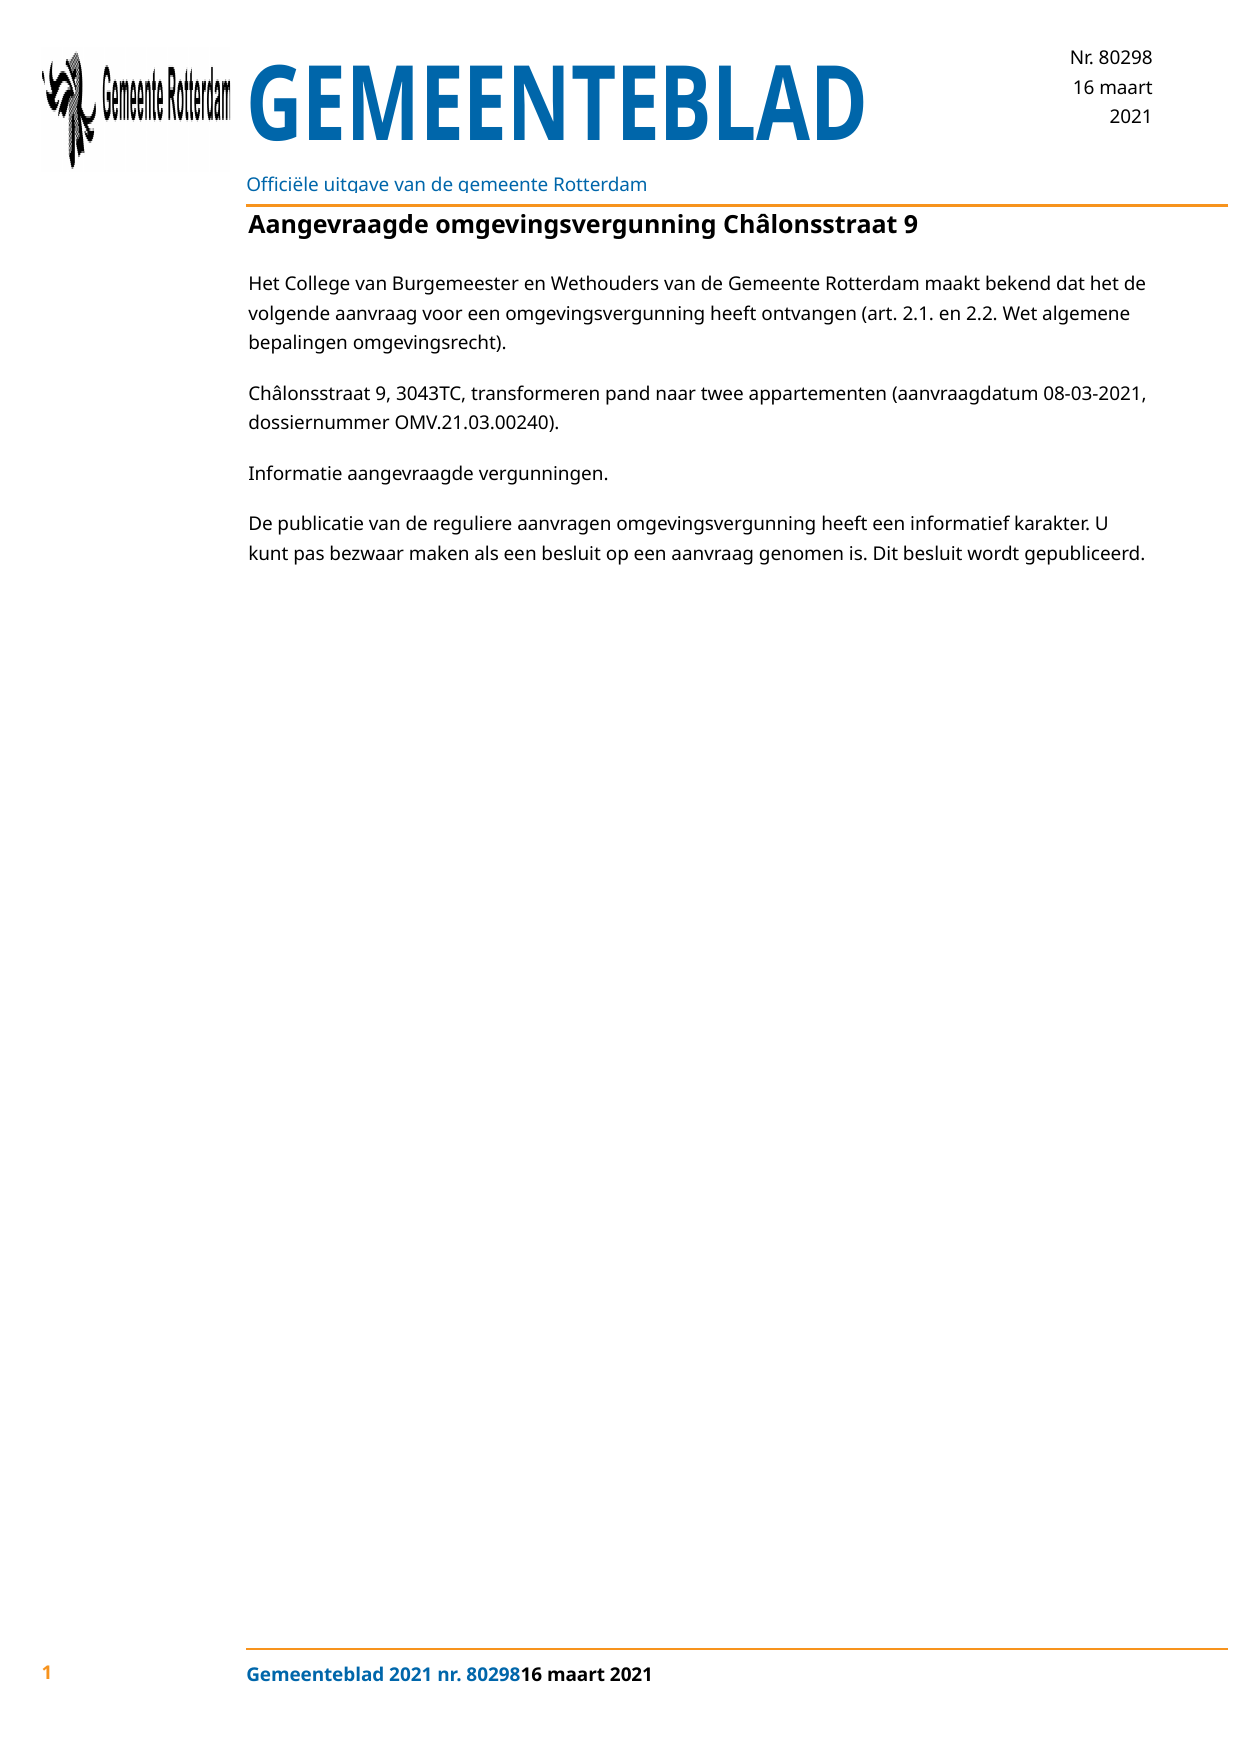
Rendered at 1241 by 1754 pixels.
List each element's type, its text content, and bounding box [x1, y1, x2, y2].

text Het College van Burgemeester en Wethouders van de Gemeente Rotterdam maakt bekend dat het de volgende aanvraag voor een omgevingsvergunning heeft ontvangen (art. 2.1. en 2.2. Wet algemene bepalingen omgevingsrecht). [248, 270, 1152, 355]
text Châlonsstraat 9, 3043TC, transformeren pand naar twee appartementen (aanvraagdatum 08-03-2021, dossiernummer OMV.21.03.00240). [248, 380, 1152, 435]
text De publicatie van de reguliere aanvragen omgevingsvergunning heeft een informatief karakter. U kunt pas bezwaar maken als een besluit op een aanvraag genomen is. Dit besluit wordt gepubliceerd. [248, 510, 1152, 566]
text Aangevraagde omgevingsvergunning Châlonsstraat 9 [248, 207, 1152, 241]
text Informatie aangevraagde vergunningen. [248, 460, 1152, 486]
picture [41, 47, 231, 172]
